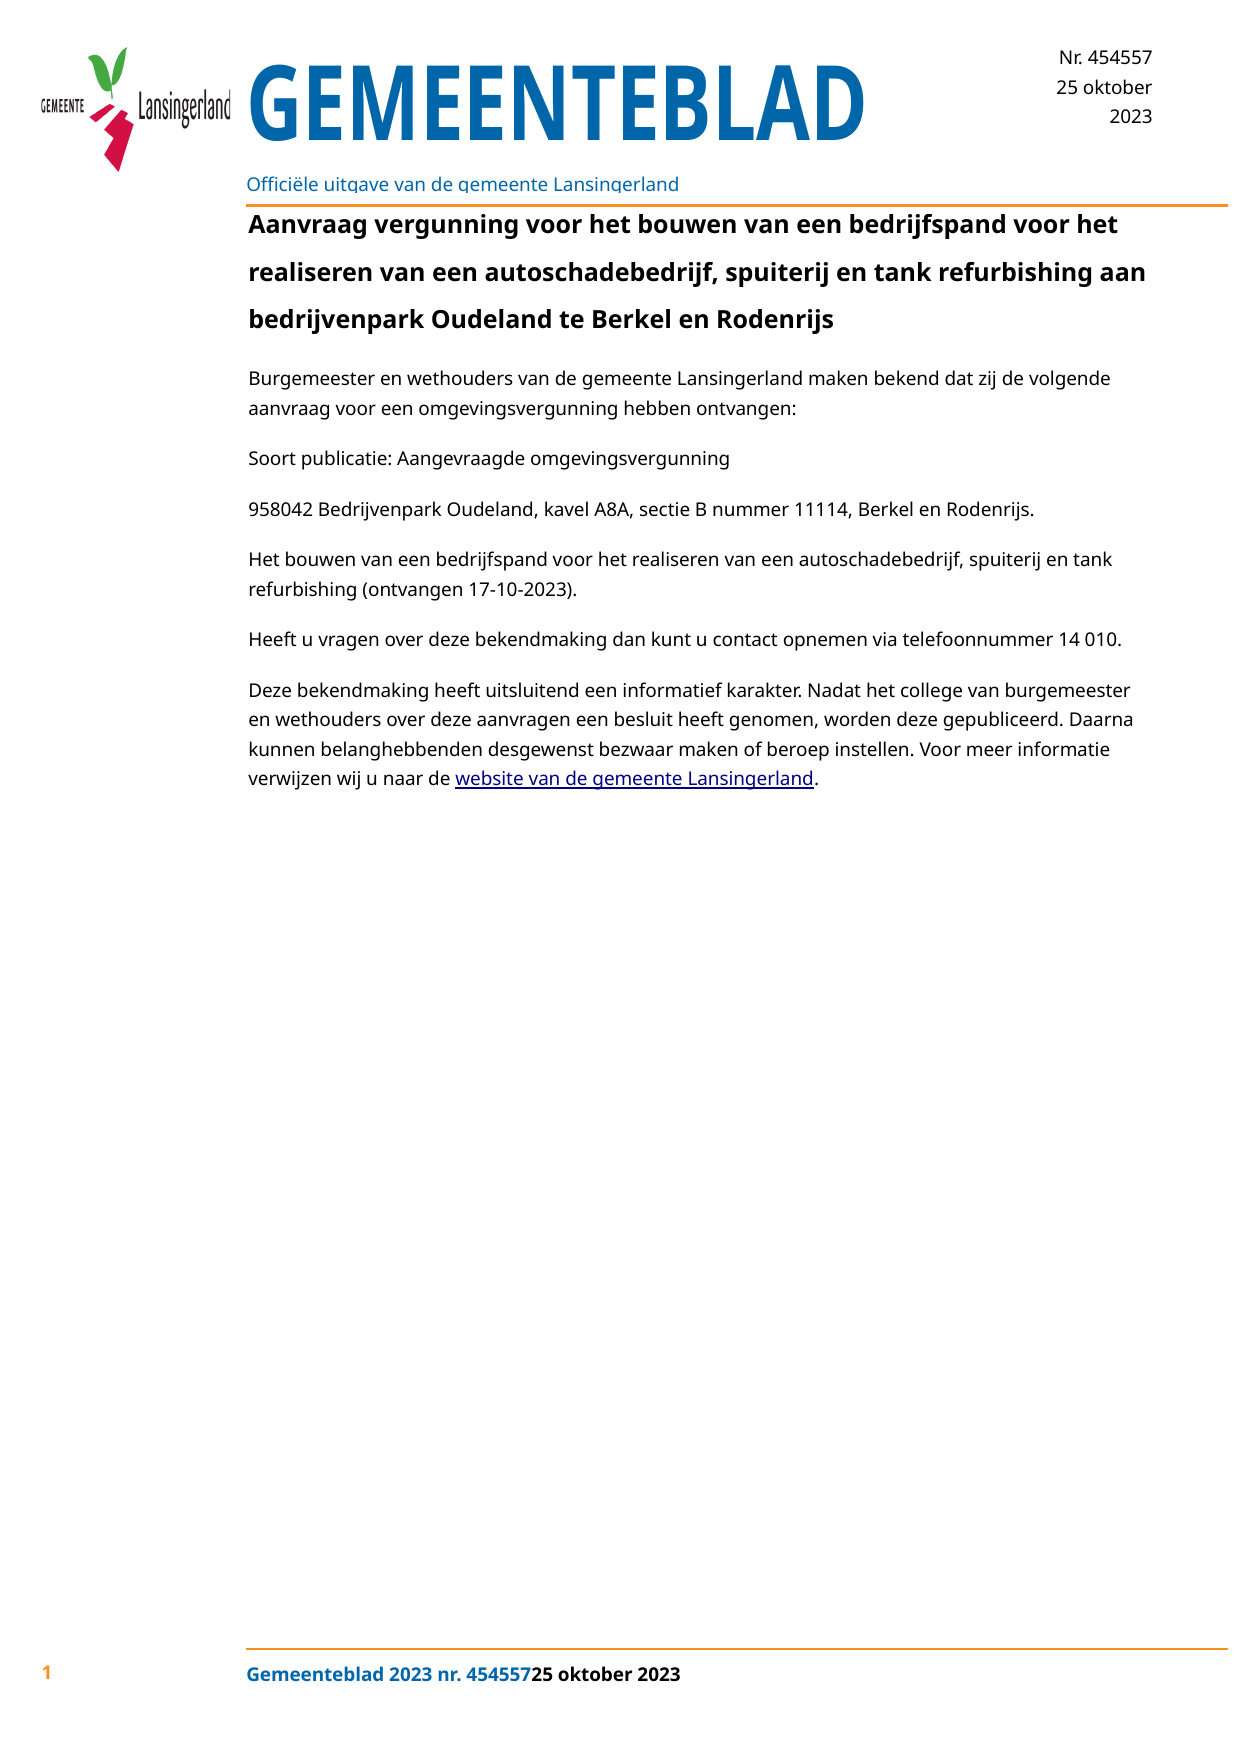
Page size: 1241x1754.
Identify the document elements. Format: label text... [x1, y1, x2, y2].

text Heeft u vragen over deze bekendmaking dan kunt u contact opnemen via telefoonnummer 14 010. [248, 626, 1152, 652]
text Deze bekendmaking heeft uitsluitend een informatief karakter. Nadat het college van burgemeester en wethouders over deze aanvragen een besluit heeft genomen, worden deze gepubliceerd. Daarna kunnen belanghebbenden desgewenst bezwaar maken of beroep instellen. Voor meer informatie verwijzen wij u naar de website van de gemeente Lansingerland. [248, 677, 1152, 791]
text Soort publicatie: Aangevraagde omgevingsvergunning [248, 446, 1152, 471]
text Aanvraag vergunning voor het bouwen van een bedrijfspand voor het realiseren van een autoschadebedrijf, spuiterij en tank refurbishing aan bedrijvenpark Oudeland te Berkel en Rodenrijs [248, 207, 1152, 336]
text Burgemeester en wethouders van de gemeente Lansingerland maken bekend dat zij de volgende aanvraag voor een omgevingsvergunning hebben ontvangen: [248, 366, 1152, 421]
text Het bouwen van een bedrijfspand voor het realiseren van een autoschadebedrijf, spuiterij en tank refurbishing (ontvangen 17-10-2023). [248, 546, 1152, 602]
picture [41, 47, 231, 172]
text 958042 Bedrijvenpark Oudeland, kavel A8A, sectie B nummer 11114, Berkel en Rodenrijs. [248, 496, 1152, 522]
